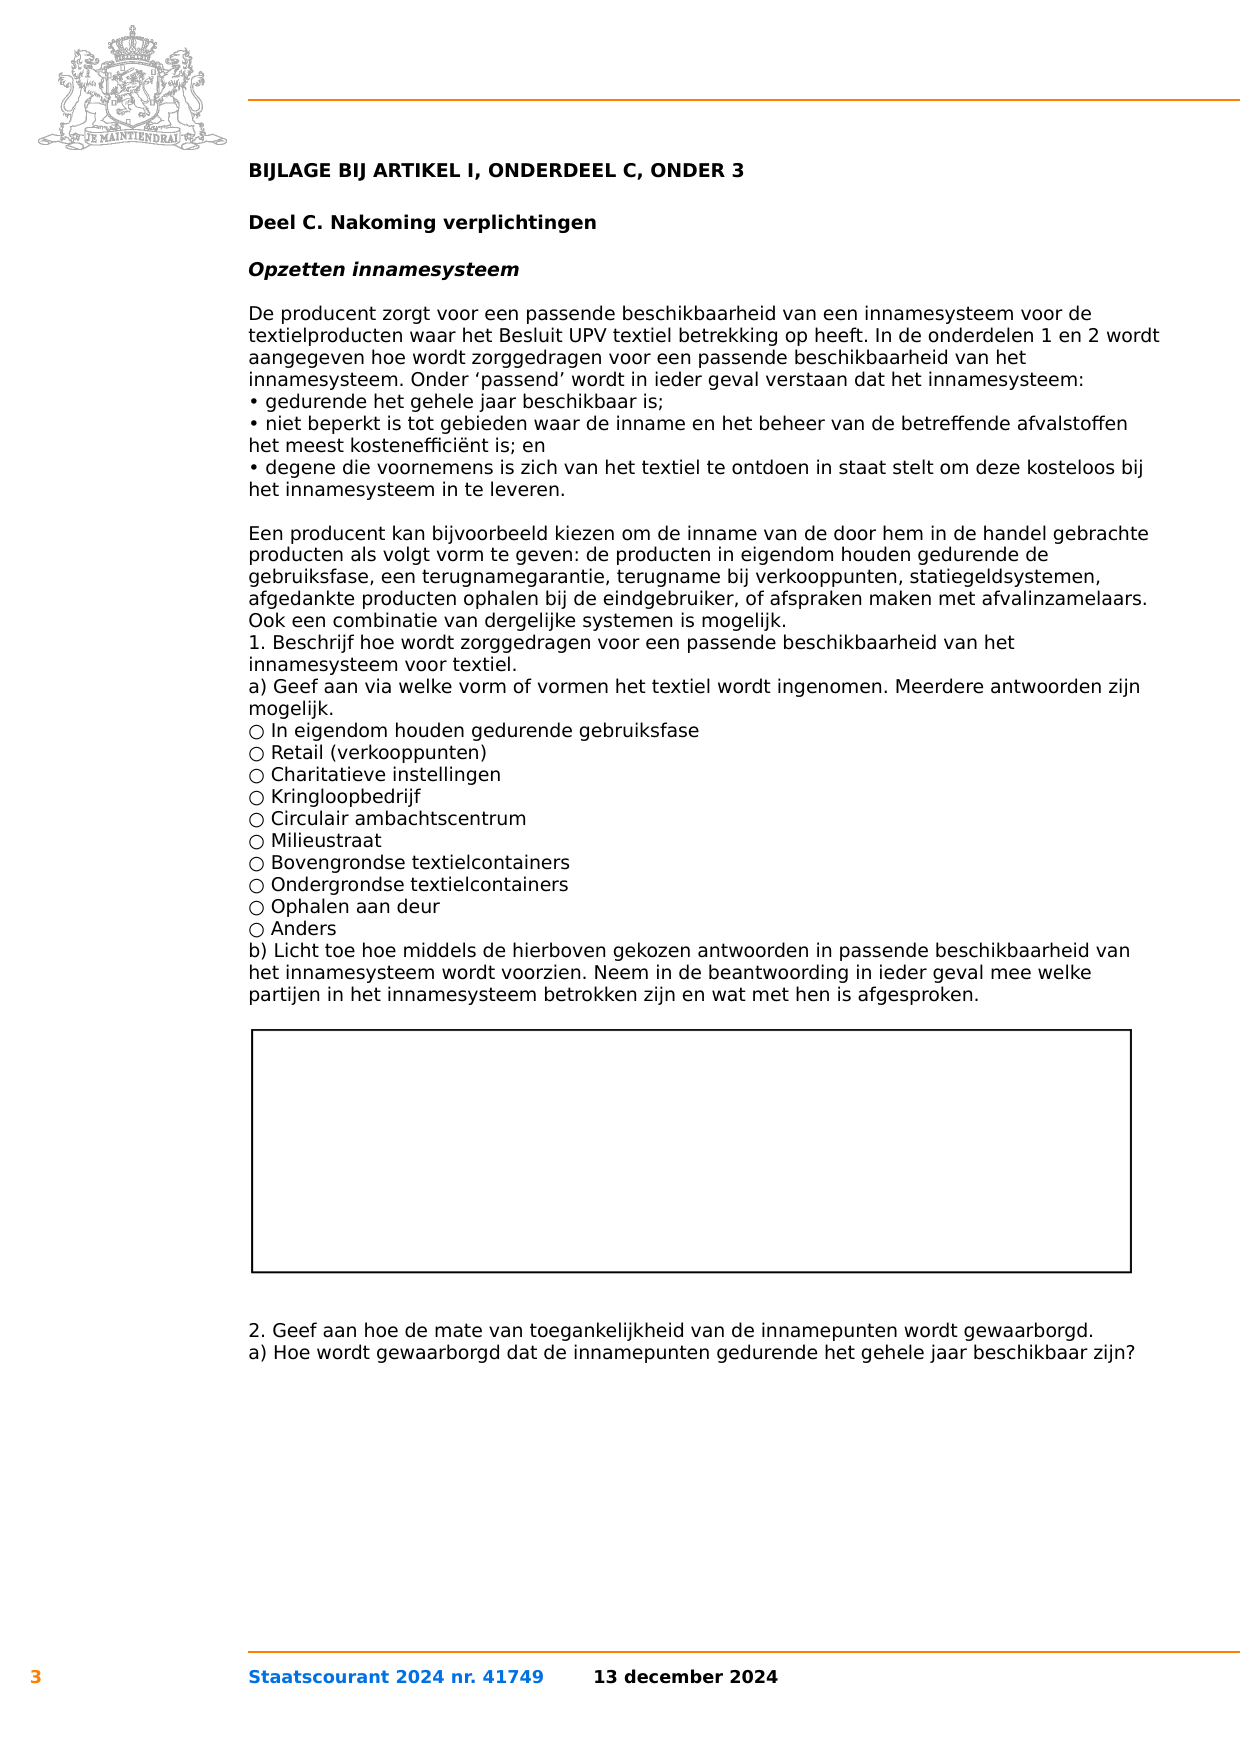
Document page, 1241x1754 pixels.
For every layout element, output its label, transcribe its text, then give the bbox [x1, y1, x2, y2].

text a) Geef aan via welke vorm of vormen het textiel wordt ingenomen. Meerdere antwoorden zijn mogelijk. [248, 676, 1163, 720]
text • degene die voornemens is zich van het textiel te ontdoen in staat stelt om deze kosteloos bij het innamesysteem in te leveren. [248, 457, 1163, 501]
text ○ Milieustraat [248, 830, 1163, 852]
text ○ Retail (verkooppunten) [248, 742, 1163, 764]
text ○ Anders [248, 918, 1163, 940]
text • gedurende het gehele jaar beschikbaar is; [248, 391, 1163, 413]
text ○ In eigendom houden gedurende gebruiksfase [248, 720, 1163, 742]
text De producent zorgt voor een passende beschikbaarheid van een innamesysteem voor de textielproducten waar het Besluit UPV textiel betrekking op heeft. In de onderdelen 1 en 2 wordt aangegeven hoe wordt zorggedragen voor een passende beschikbaarheid van het innamesysteem. Onder ‘passend’ wordt in ieder geval verstaan dat het innamesysteem: [248, 303, 1163, 391]
text ○ Circulair ambachtscentrum [248, 808, 1163, 830]
subtitle Opzetten innamesysteem [248, 259, 1163, 281]
text ○ Ophalen aan deur [248, 896, 1163, 918]
text • niet beperkt is tot gebieden waar de inname en het beheer van de betreffende afvalstoffen het meest kostenefficiënt is; en [248, 413, 1163, 457]
subtitle BIJLAGE BIJ ARTIKEL I, ONDERDEEL C, ONDER 3 [248, 160, 1163, 182]
text 1. Beschrijf hoe wordt zorggedragen voor een passende beschikbaarheid van het innamesysteem voor textiel. [248, 632, 1163, 676]
text a) Hoe wordt gewaarborgd dat de innamepunten gedurende het gehele jaar beschikbaar zijn? [248, 1342, 1163, 1364]
text Een producent kan bijvoorbeeld kiezen om de inname van de door hem in de handel gebrachte producten als volgt vorm te geven: de producten in eigendom houden gedurende de gebruiksfase, een terugnamegarantie, terugname bij verkooppunten, statiegeldsystemen, afgedankte producten ophalen bij de eindgebruiker, of afspraken maken met afvalinzamelaars. Ook een combinatie van dergelijke systemen is mogelijk. [248, 522, 1163, 632]
text ○ Charitatieve instellingen [248, 764, 1163, 786]
text ○ Kringloopbedrijf [248, 786, 1163, 808]
picture [248, 1027, 1134, 1276]
text 2. Geef aan hoe de mate van toegankelijkheid van de innamepunten wordt gewaarborgd. [248, 1320, 1163, 1342]
text ○ Ondergrondse textielcontainers [248, 874, 1163, 896]
text ○ Bovengrondse textielcontainers [248, 852, 1163, 874]
picture [38, 25, 227, 150]
subtitle Deel C. Nakoming verplichtingen [248, 212, 1163, 234]
text b) Licht toe hoe middels de hierboven gekozen antwoorden in passende beschikbaarheid van het innamesysteem wordt voorzien. Neem in de beantwoording in ieder geval mee welke partijen in het innamesysteem betrokken zijn en wat met hen is afgesproken. [248, 940, 1163, 1006]
